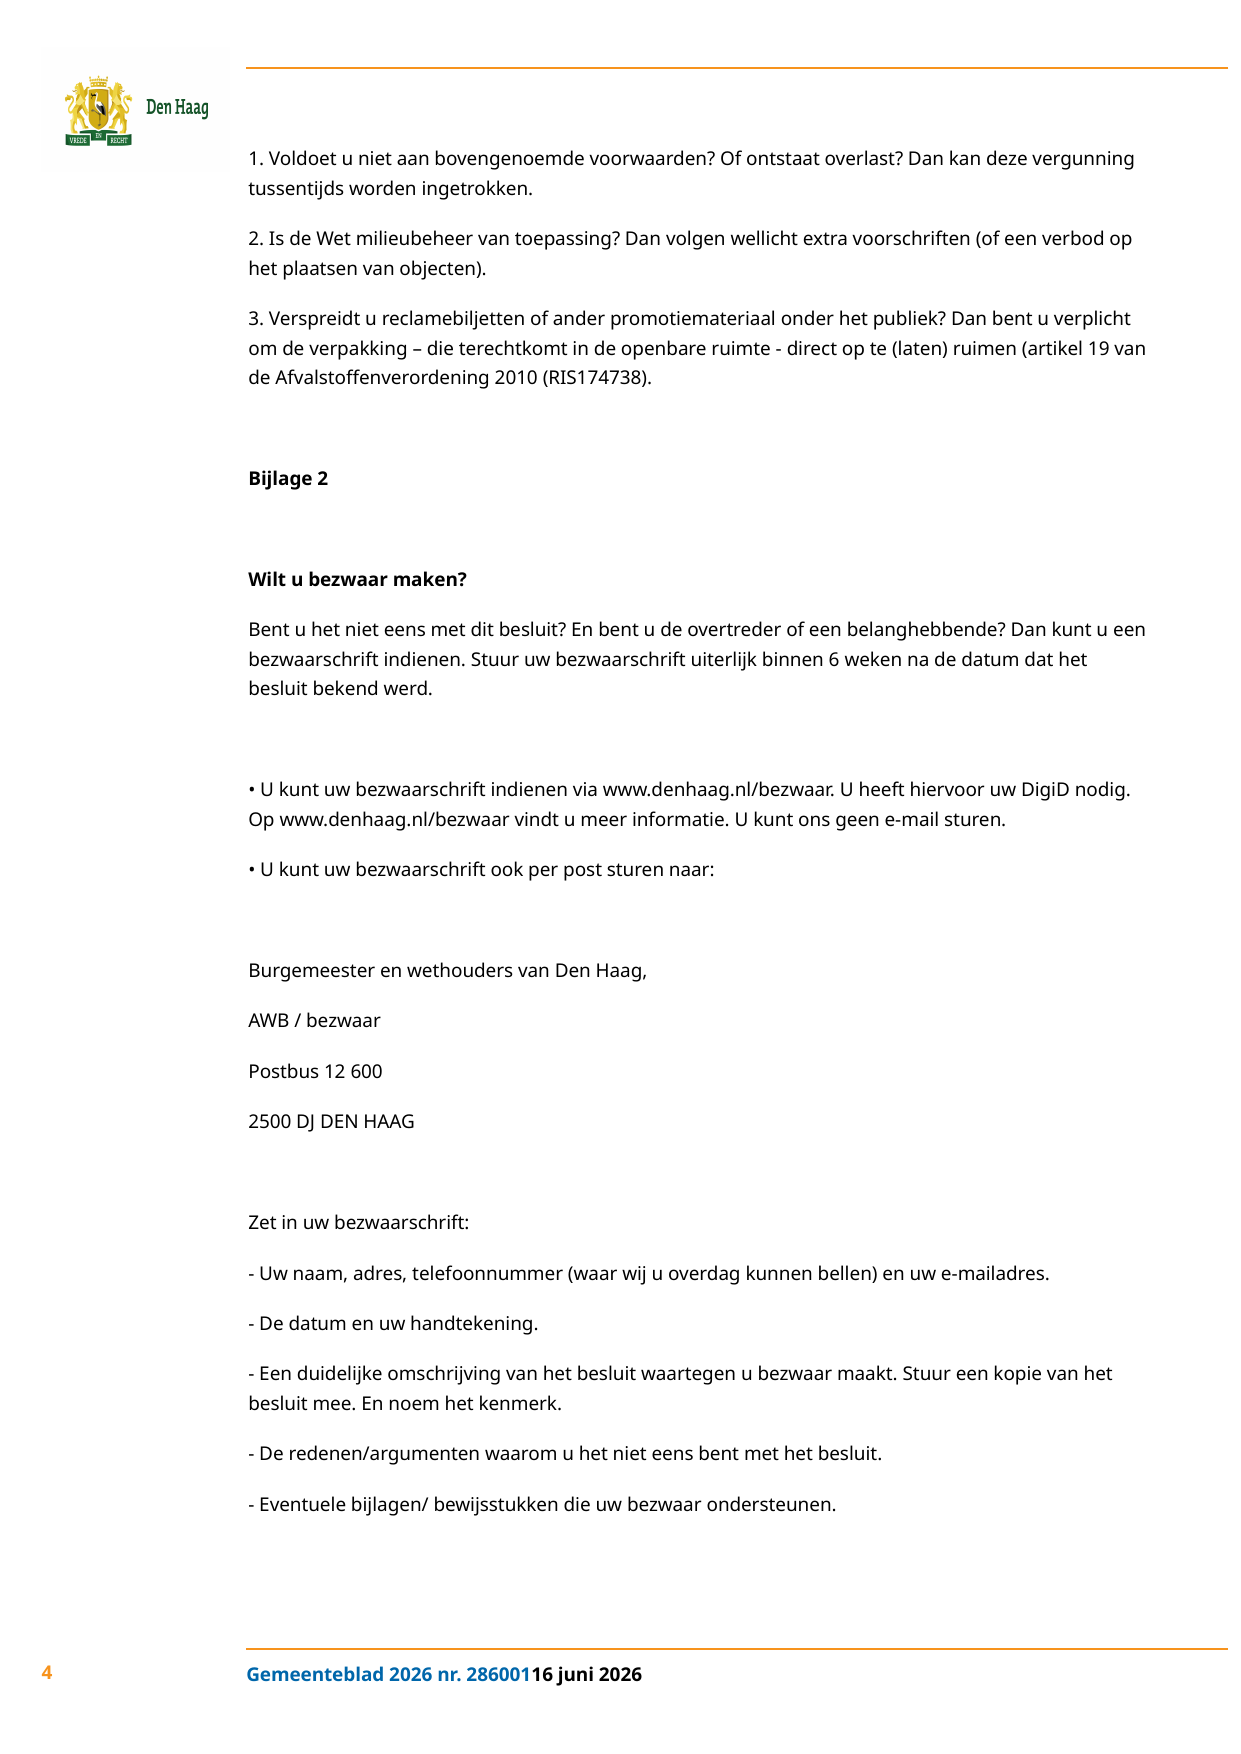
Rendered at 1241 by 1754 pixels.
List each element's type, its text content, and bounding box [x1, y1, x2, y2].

text Postbus 12 600 [248, 1058, 1152, 1084]
text - Uw naam, adres, telefoonnummer (waar wij u overdag kunnen bellen) en uw e-mailadres. [248, 1260, 1152, 1286]
picture [41, 47, 231, 172]
text - Een duidelijke omschrijving van het besluit waartegen u bezwaar maakt. Stuur een kopie van het besluit mee. En noem het kenmerk. [248, 1361, 1152, 1416]
text AWB / bezwaar [248, 1008, 1152, 1033]
text • U kunt uw bezwaarschrift indienen via www.denhaag.nl/bezwaar. U heeft hiervoor uw DigiD nodig. Op www.denhaag.nl/bezwaar vindt u meer informatie. U kunt ons geen e-mail sturen. [248, 776, 1152, 832]
text Burgemeester en wethouders van Den Haag, [248, 957, 1152, 983]
text 1. Voldoet u niet aan bovengenoemde voorwaarden? Of ontstaat overlast? Dan kan deze vergunning tussentijds worden ingetrokken. [248, 145, 1152, 201]
text • U kunt uw bezwaarschrift ook per post sturen naar: [248, 856, 1152, 882]
text Bent u het niet eens met dit besluit? En bent u de overtreder of een belanghebbende? Dan kunt u een bezwaarschrift indienen. Stuur uw bezwaarschrift uiterlijk binnen 6 weken na de datum dat het besluit bekend werd. [248, 616, 1152, 701]
text 2. Is de Wet milieubeheer van toepassing? Dan volgen wellicht extra voorschriften (of een verbod op het plaatsen van objecten). [248, 225, 1152, 281]
text Wilt u bezwaar maken? [248, 566, 1152, 592]
text - De datum en uw handtekening. [248, 1310, 1152, 1336]
text 2500 DJ DEN HAAG [248, 1108, 1152, 1134]
text 3. Verspreidt u reclamebiljetten of ander promotiemateriaal onder het publiek? Dan bent u verplicht om de verpakking – die terechtkomt in de openbare ruimte - direct op te (laten) ruimen (artikel 19 van de Afvalstoffenverordening 2010 (RIS174738). [248, 305, 1152, 390]
text Zet in uw bezwaarschrift: [248, 1209, 1152, 1235]
text - Eventuele bijlagen/ bewijsstukken die uw bezwaar ondersteunen. [248, 1491, 1152, 1517]
text - De redenen/argumenten waarom u het niet eens bent met het besluit. [248, 1441, 1152, 1466]
text Bijlage 2 [248, 465, 1152, 491]
